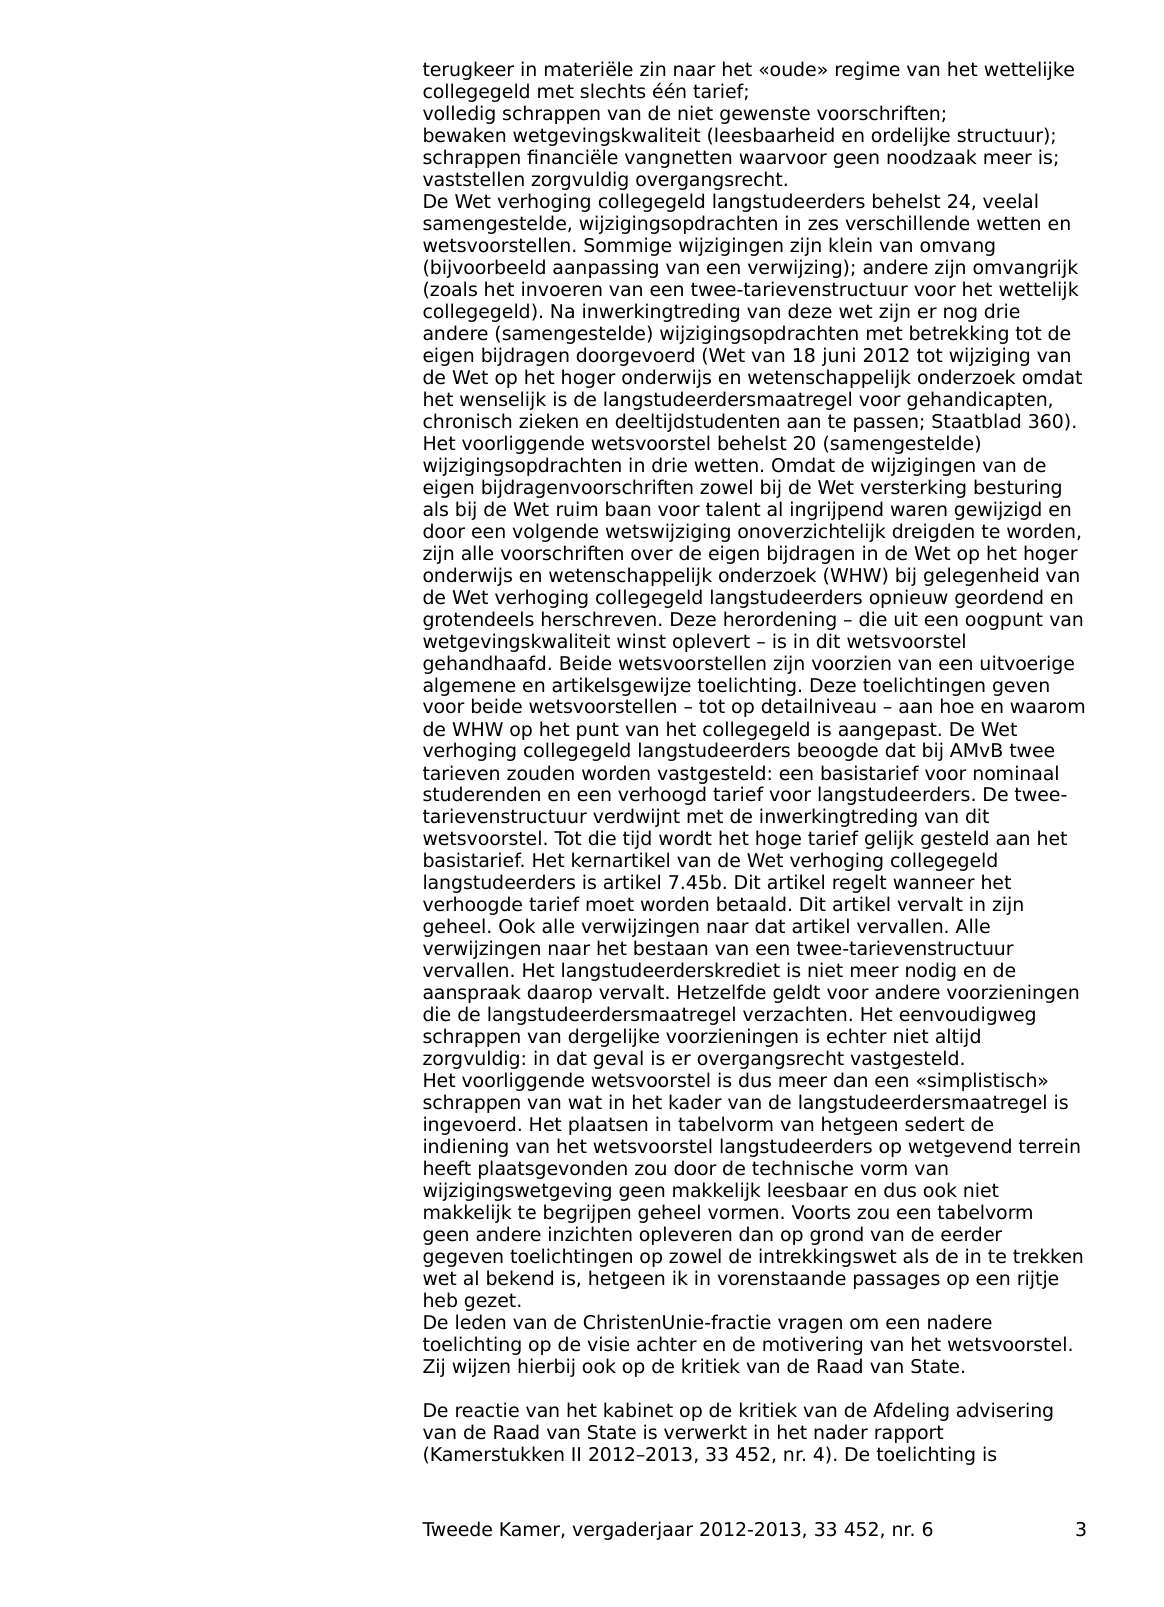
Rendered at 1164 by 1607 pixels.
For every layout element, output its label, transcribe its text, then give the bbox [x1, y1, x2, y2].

text terugkeer in materiële zin naar het «oude» regime van het wettelijke collegegeld met slechts één tarief; [422, 59, 1087, 103]
text volledig schrappen van de niet gewenste voorschriften; [422, 103, 1087, 125]
text schrappen financiële vangnetten waarvoor geen noodzaak meer is; [422, 147, 1087, 169]
text bewaken wetgevingskwaliteit (leesbaarheid en ordelijke structuur); [422, 125, 1087, 147]
text vaststellen zorgvuldig overgangsrecht. [422, 169, 1087, 191]
text Het voorliggende wetsvoorstel is dus meer dan een «simplistisch» schrappen van wat in het kader van de langstudeerdersmaatregel is ingevoerd. Het plaatsen in tabelvorm van hetgeen sedert de indiening van het wetsvoorstel langstudeerders op wetgevend terrein heeft plaatsgevonden zou door de technische vorm van wijzigingswetgeving geen makkelijk leesbaar en dus ook niet makkelijk te begrijpen geheel vormen. Voorts zou een tabelvorm geen andere inzichten opleveren dan op grond van de eerder gegeven toelichtingen op zowel de intrekkingswet als de in te trekken wet al bekend is, hetgeen ik in vorenstaande passages op een rijtje heb gezet. [422, 1070, 1087, 1312]
text De Wet verhoging collegegeld langstudeerders behelst 24, veelal samengestelde, wijzigingsopdrachten in zes verschillende wetten en wetsvoorstellen. Sommige wijzigingen zijn klein van omvang (bijvoorbeeld aanpassing van een verwijzing); andere zijn omvangrijk (zoals het invoeren van een twee-tarievenstructuur voor het wettelijk collegegeld). Na inwerkingtreding van deze wet zijn er nog drie andere (samengestelde) wijzigingsopdrachten met betrekking tot de eigen bijdragen doorgevoerd (Wet van 18 juni 2012 tot wijziging van de Wet op het hoger onderwijs en wetenschappelijk onderzoek omdat het wenselijk is de langstudeerdersmaatregel voor gehandicapten, chronisch zieken en deeltijdstudenten aan te passen; Staatblad 360). Het voorliggende wetsvoorstel behelst 20 (samengestelde) wijzigingsopdrachten in drie wetten. Omdat de wijzigingen van de eigen bijdragenvoorschriften zowel bij de Wet versterking besturing als bij de Wet ruim baan voor talent al ingrijpend waren gewijzigd en door een volgende wetswijziging onoverzichtelijk dreigden te worden, zijn alle voorschriften over de eigen bijdragen in de Wet op het hoger onderwijs en wetenschappelijk onderzoek (WHW) bij gelegenheid van de Wet verhoging collegegeld langstudeerders opnieuw geordend en grotendeels herschreven. Deze herordening – die uit een oogpunt van wetgevingskwaliteit winst oplevert – is in dit wetsvoorstel gehandhaafd. Beide wetsvoorstellen zijn voorzien van een uitvoerige algemene en artikelsgewijze toelichting. Deze toelichtingen geven voor beide wetsvoorstellen – tot op detailniveau – aan hoe en waarom de WHW op het punt van het collegegeld is aangepast. De Wet verhoging collegegeld langstudeerders beoogde dat bij AMvB twee tarieven zouden worden vastgesteld: een basistarief voor nominaal studerenden en een verhoogd tarief voor langstudeerders. De twee-tarievenstructuur verdwijnt met de inwerkingtreding van dit wetsvoorstel. Tot die tijd wordt het hoge tarief gelijk gesteld aan het basistarief. Het kernartikel van de Wet verhoging collegegeld langstudeerders is artikel 7.45b. Dit artikel regelt wanneer het verhoogde tarief moet worden betaald. Dit artikel vervalt in zijn geheel. Ook alle verwijzingen naar dat artikel vervallen. Alle verwijzingen naar het bestaan van een twee-tarievenstructuur vervallen. Het langstudeerderskrediet is niet meer nodig en de aanspraak daarop vervalt. Hetzelfde geldt voor andere voorzieningen die de langstudeerdersmaatregel verzachten. Het eenvoudigweg schrappen van dergelijke voorzieningen is echter niet altijd zorgvuldig: in dat geval is er overgangsrecht vastgesteld. [422, 191, 1087, 1070]
text De reactie van het kabinet op de kritiek van de Afdeling advisering van de Raad van State is verwerkt in het nader rapport (Kamerstukken II 2012–2013, 33 452, nr. 4). De toelichting is [422, 1400, 1087, 1466]
text De leden van de ChristenUnie-fractie vragen om een nadere toelichting op de visie achter en de motivering van het wetsvoorstel. Zij wijzen hierbij ook op de kritiek van de Raad van State. [422, 1312, 1087, 1378]
